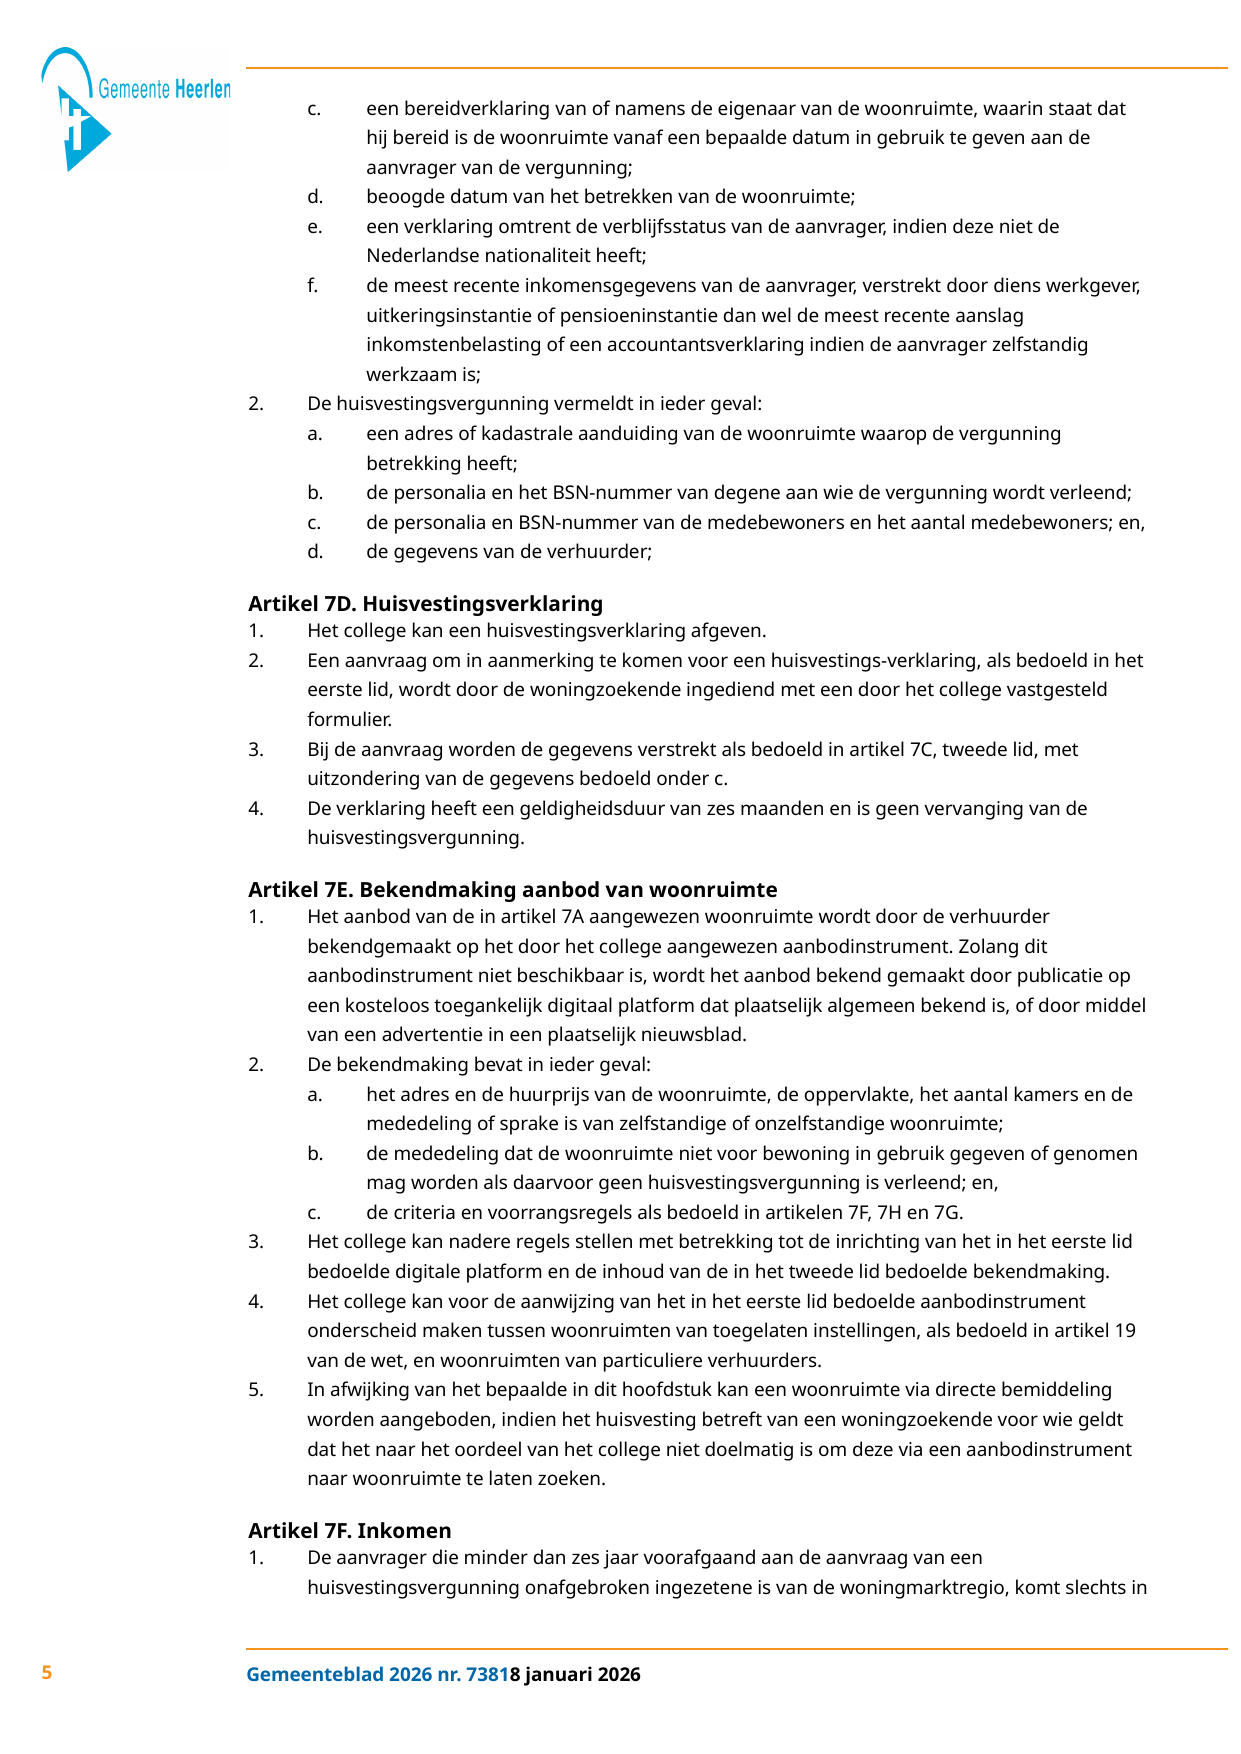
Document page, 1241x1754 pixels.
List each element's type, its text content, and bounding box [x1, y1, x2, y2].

list Het aanbod van de in artikel 7A aangewezen woonruimte wordt door de verhuurder bekendgemaakt op het door het college aangewezen aanbodinstrument. Zolang dit aanbodinstrument niet beschikbaar is, wordt het aanbod bekend gemaakt door publicatie op een kosteloos toegankelijk digitaal platform dat plaatselijk algemeen bekend is, of door middel van een advertentie in een plaatselijk nieuwsblad. [248, 903, 1152, 1047]
list Bij de aanvraag worden de gegevens verstrekt als bedoeld in artikel 7C, tweede lid, met uitzondering van de gegevens bedoeld onder c. [248, 736, 1152, 791]
text Artikel 7E. Bekendmaking aanbod van woonruimte [248, 875, 1152, 903]
list de mededeling dat de woonruimte niet voor bewoning in gebruik gegeven of genomen mag worden als daarvoor geen huisvestingsvergunning is verleend; en, [307, 1140, 1152, 1195]
list Het college kan een huisvestingsverklaring afgeven. [248, 617, 1152, 643]
list de meest recente inkomensgegevens van de aanvrager, verstrekt door diens werkgever, uitkeringsinstantie of pensioeninstantie dan wel de meest recente aanslag inkomstenbelasting of een accountantsverklaring indien de aanvrager zelfstandig werkzaam is; [307, 272, 1152, 387]
list een adres of kadastrale aanduiding van de woonruimte waarop de vergunning betrekking heeft; [307, 420, 1152, 476]
picture [41, 47, 231, 172]
list Het college kan voor de aanwijzing van het in het eerste lid bedoelde aanbodinstrument onderscheid maken tussen woonruimten van toegelaten instellingen, als bedoeld in artikel 19 van de wet, en woonruimten van particuliere verhuurders. [248, 1288, 1152, 1373]
text Artikel 7D. Huisvestingsverklaring [248, 589, 1152, 617]
list de personalia en het BSN-nummer van degene aan wie de vergunning wordt verleend; [307, 479, 1152, 505]
list Het college kan nadere regels stellen met betrekking tot de inrichting van het in het eerste lid bedoelde digitale platform en de inhoud van de in het tweede lid bedoelde bekendmaking. [248, 1229, 1152, 1284]
text Artikel 7F. Inkomen [248, 1516, 1152, 1544]
list een verklaring omtrent de verblijfsstatus van de aanvrager, indien deze niet de Nederlandse nationaliteit heeft; [307, 213, 1152, 268]
list de gegevens van de verhuurder; [307, 538, 1152, 564]
picture [41, 47, 59, 70]
list een bereidverklaring van of namens de eigenaar van de woonruimte, waarin staat dat hij bereid is de woonruimte vanaf een bepaalde datum in gebruik te geven aan de aanvrager van de vergunning; [307, 95, 1152, 180]
list de criteria en voorrangsregels als bedoeld in artikelen 7F, 7H en 7G. [307, 1199, 1152, 1225]
list de personalia en BSN-nummer van de medebewoners en het aantal medebewoners; en, [307, 509, 1152, 535]
list beoogde datum van het betrekken van de woonruimte; [307, 183, 1152, 209]
list Een aanvraag om in aanmerking te komen voor een huisvestings-verklaring, als bedoeld in het eerste lid, wordt door de woningzoekende ingediend met een door het college vastgesteld formulier. [248, 647, 1152, 732]
list het adres en de huurprijs van de woonruimte, de oppervlakte, het aantal kamers en de mededeling of sprake is van zelfstandige of onzelfstandige woonruimte; [307, 1081, 1152, 1136]
list De verklaring heeft een geldigheidsduur van zes maanden en is geen vervanging van de huisvestingsvergunning. [248, 795, 1152, 850]
list In afwijking van het bepaalde in dit hoofdstuk kan een woonruimte via directe bemiddeling worden aangeboden, indien het huisvesting betreft van een woningzoekende voor wie geldt dat het naar het oordeel van het college niet doelmatig is om deze via een aanbodinstrument naar woonruimte te laten zoeken. [248, 1377, 1152, 1491]
list De huisvestingsvergunning vermeldt in ieder geval: [248, 391, 1152, 416]
list De bekendmaking bevat in ieder geval: [248, 1051, 1152, 1077]
list De aanvrager die minder dan zes jaar voorafgaand aan de aanvraag van een huisvestingsvergunning onafgebroken ingezetene is van de woningmarktregio, komt slechts in [248, 1544, 1152, 1599]
